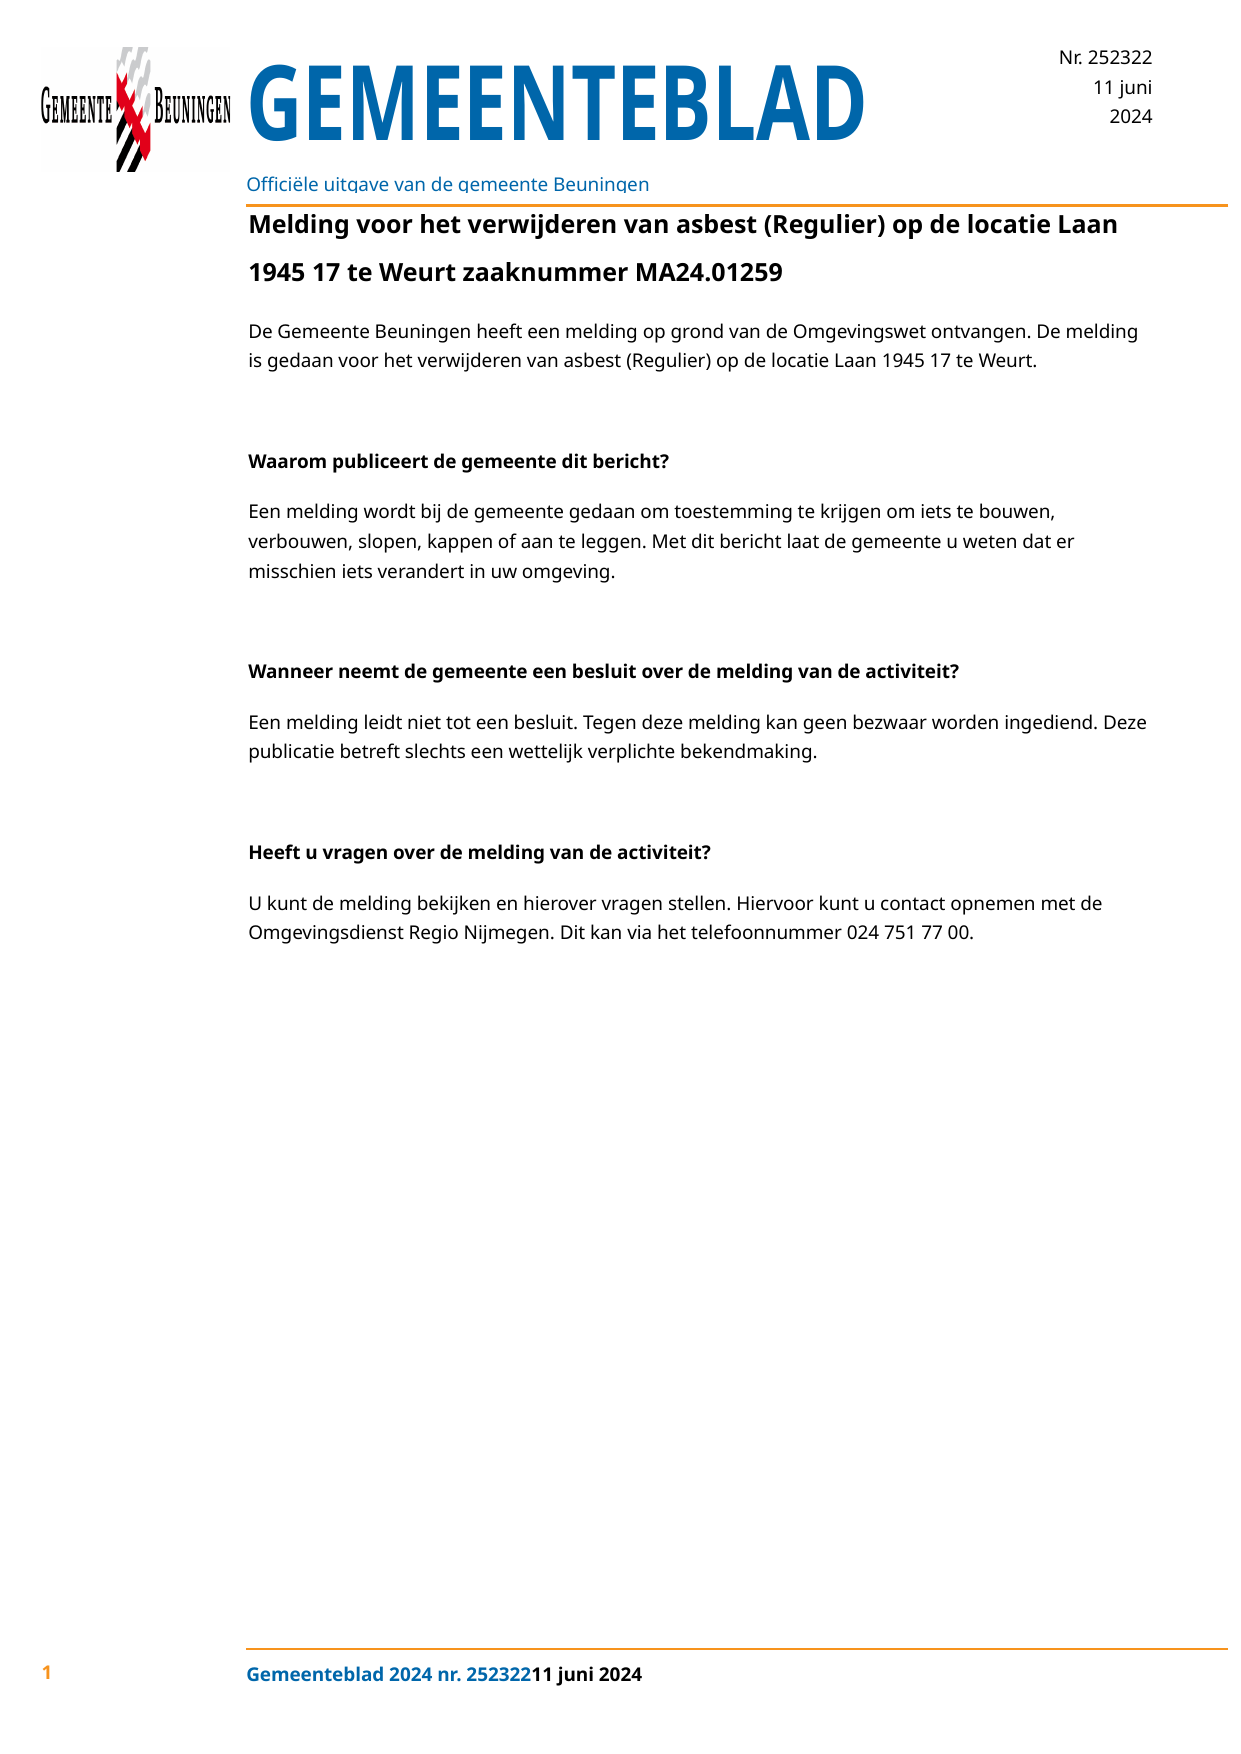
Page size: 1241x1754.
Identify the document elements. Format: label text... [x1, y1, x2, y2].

text Wanneer neemt de gemeente een besluit over de melding van de activiteit? [248, 659, 1152, 684]
text Melding voor het verwijderen van asbest (Regulier) op de locatie Laan 1945 17 te Weurt zaaknummer MA24.01259 [248, 207, 1152, 288]
text Waarom publiceert de gemeente dit bericht? [248, 448, 1152, 474]
text U kunt de melding bekijken en hierover vragen stellen. Hiervoor kunt u contact opnemen met de Omgevingsdienst Regio Nijmegen. Dit kan via het telefoonnummer 024 751 77 00. [248, 890, 1152, 945]
text Een melding leidt niet tot een besluit. Tegen deze melding kan geen bezwaar worden ingediend. Deze publicatie betreft slechts een wettelijk verplichte bekendmaking. [248, 709, 1152, 764]
text Heeft u vragen over de melding van de activiteit? [248, 839, 1152, 865]
text Een melding wordt bij de gemeente gedaan om toestemming te krijgen om iets te bouwen, verbouwen, slopen, kappen of aan te leggen. Met dit bericht laat de gemeente u weten dat er misschien iets verandert in uw omgeving. [248, 499, 1152, 584]
picture [41, 47, 231, 172]
text De Gemeente Beuningen heeft een melding op grond van de Omgevingswet ontvangen. De melding is gedaan voor het verwijderen van asbest (Regulier) op de locatie Laan 1945 17 te Weurt. [248, 318, 1152, 373]
